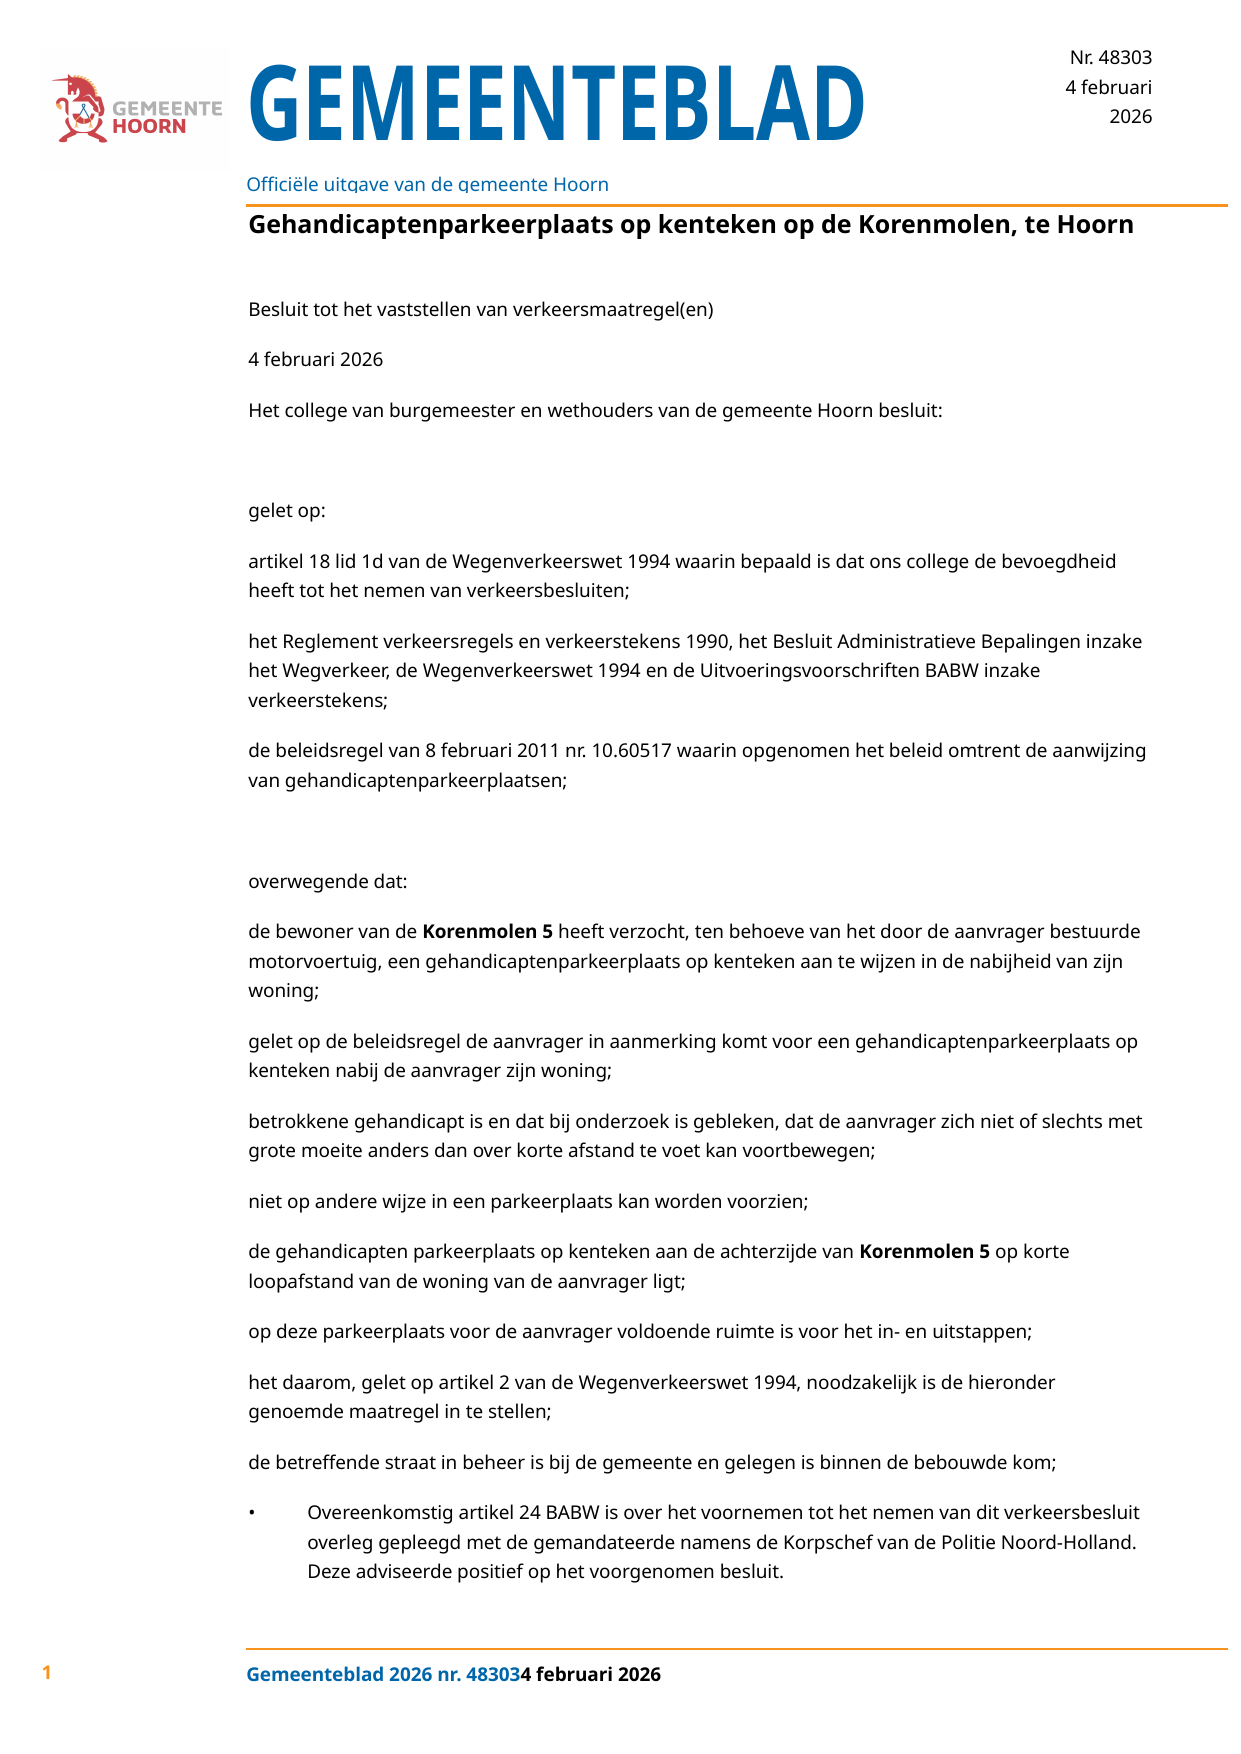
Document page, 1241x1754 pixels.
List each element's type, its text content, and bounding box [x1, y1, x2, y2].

text het daarom, gelet op artikel 2 van de Wegenverkeerswet 1994, noodzakelijk is de hieronder genoemde maatregel in te stellen; [248, 1369, 1152, 1424]
text overwegende dat: [248, 868, 1152, 894]
text 4 februari 2026 [248, 346, 1152, 372]
text het Reglement verkeersregels en verkeerstekens 1990, het Besluit Administratieve Bepalingen inzake het Wegverkeer, de Wegenverkeerswet 1994 en de Uitvoeringsvoorschriften BABW inzake verkeerstekens; [248, 628, 1152, 713]
text Besluit tot het vaststellen van verkeersmaatregel(en) [248, 296, 1152, 322]
picture [41, 47, 231, 172]
text Het college van burgemeester en wethouders van de gemeente Hoorn besluit: [248, 397, 1152, 423]
text de bewoner van de Korenmolen 5 heeft verzocht, ten behoeve van het door de aanvrager bestuurde motorvoertuig, een gehandicaptenparkeerplaats op kenteken aan te wijzen in de nabijheid van zijn woning; [248, 918, 1152, 1003]
text de betreffende straat in beheer is bij de gemeente en gelegen is binnen de bebouwde kom; [248, 1449, 1152, 1475]
text de gehandicapten parkeerplaats op kenteken aan de achterzijde van Korenmolen 5 op korte loopafstand van de woning van de aanvrager ligt; [248, 1238, 1152, 1294]
text gelet op de beleidsregel de aanvrager in aanmerking komt voor een gehandicaptenparkeerplaats op kenteken nabij de aanvrager zijn woning; [248, 1028, 1152, 1083]
text de beleidsregel van 8 februari 2011 nr. 10.60517 waarin opgenomen het beleid omtrent de aanwijzing van gehandicaptenparkeerplaatsen; [248, 738, 1152, 793]
list Overeenkomstig artikel 24 BABW is over het voornemen tot het nemen van dit verkeersbesluit overleg gepleegd met de gemandateerde namens de Korpschef van de Politie Noord-Holland. Deze adviseerde positief op het voorgenomen besluit. [248, 1499, 1152, 1584]
text gelet op: [248, 498, 1152, 523]
text Gehandicaptenparkeerplaats op kenteken op de Korenmolen, te Hoorn [248, 207, 1152, 241]
text artikel 18 lid 1d van de Wegenverkeerswet 1994 waarin bepaald is dat ons college de bevoegdheid heeft tot het nemen van verkeersbesluiten; [248, 548, 1152, 603]
text betrokkene gehandicapt is en dat bij onderzoek is gebleken, dat de aanvrager zich niet of slechts met grote moeite anders dan over korte afstand te voet kan voortbewegen; [248, 1108, 1152, 1163]
text op deze parkeerplaats voor de aanvrager voldoende ruimte is voor het in- en uitstappen; [248, 1318, 1152, 1344]
text niet op andere wijze in een parkeerplaats kan worden voorzien; [248, 1188, 1152, 1214]
